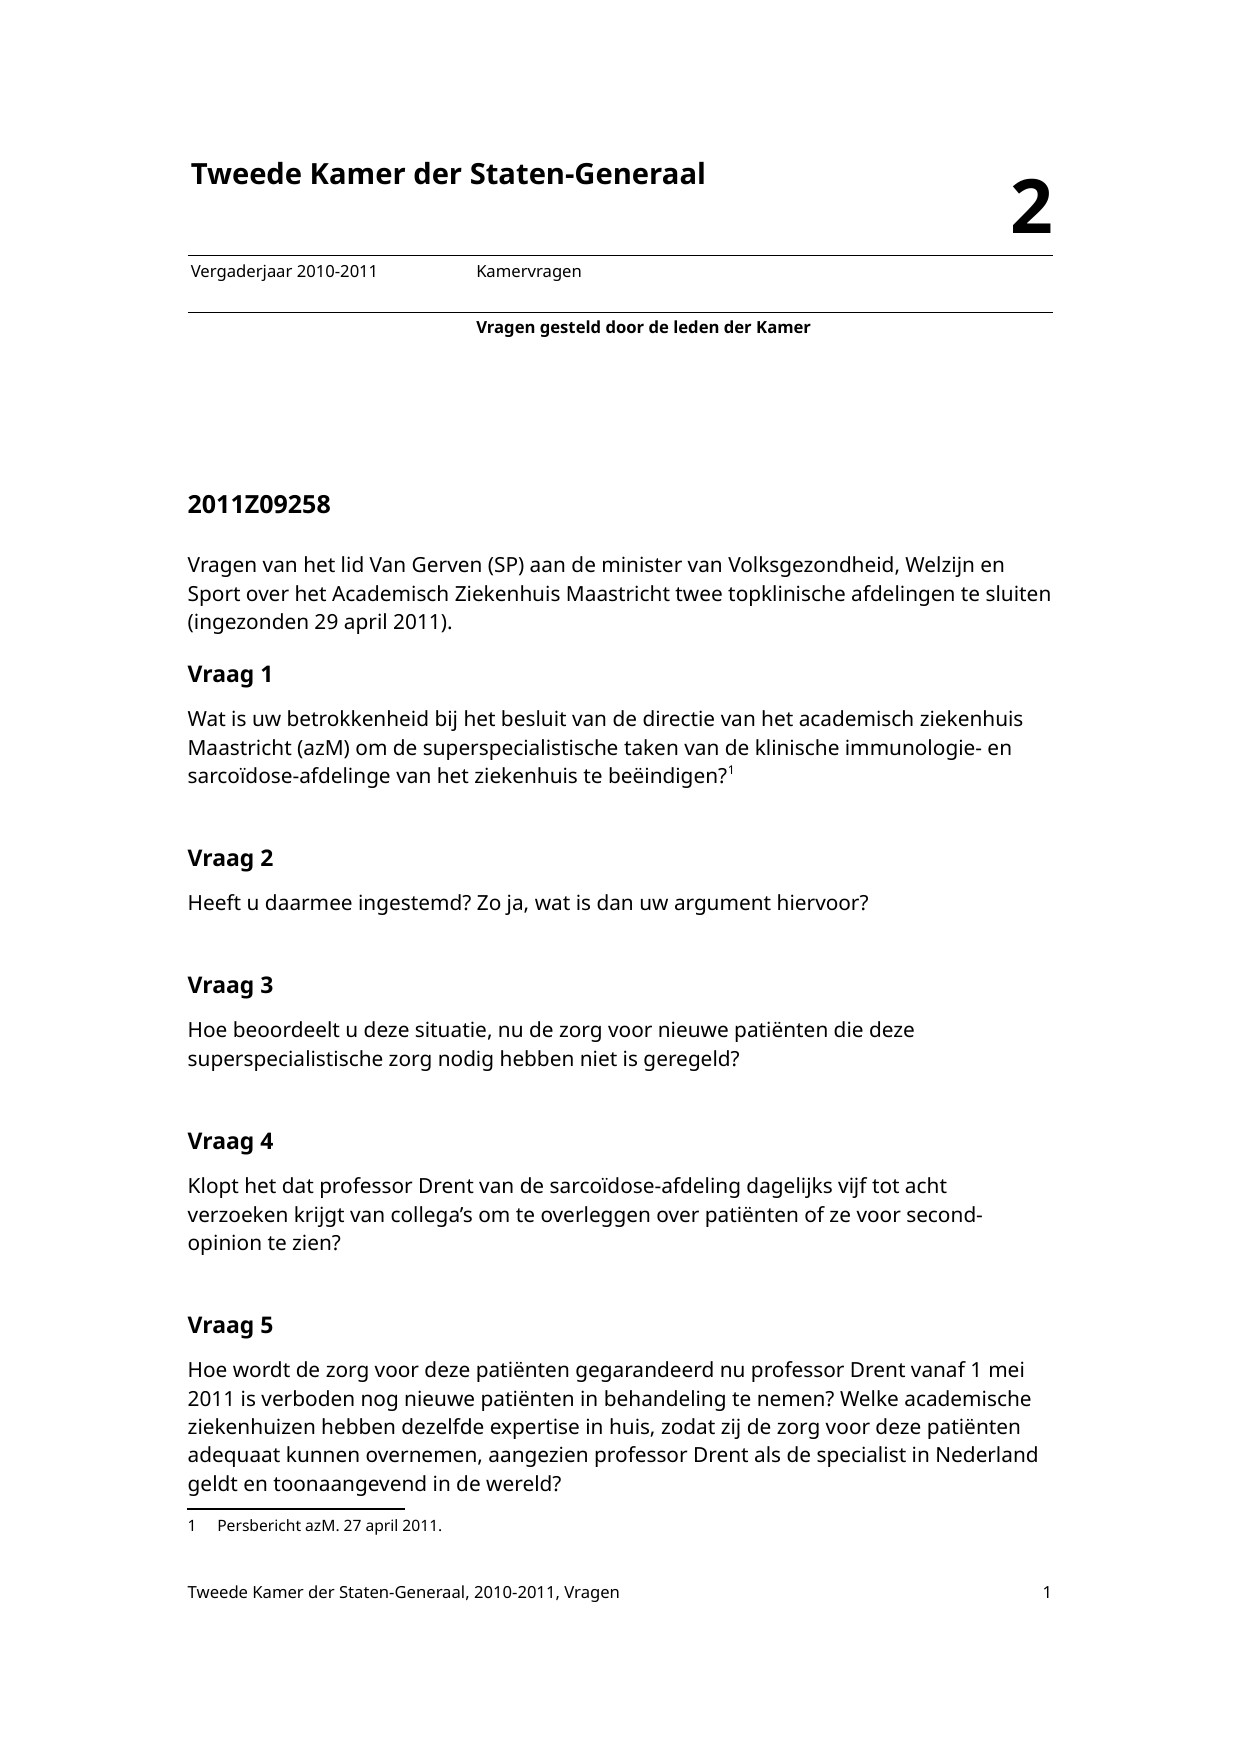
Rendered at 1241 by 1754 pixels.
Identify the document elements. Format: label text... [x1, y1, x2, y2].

table_cell Vergaderjaar 2010-2011 [188, 256, 473, 312]
text 2011Z09258 [187, 487, 1053, 521]
text Hoe beoordeelt u deze situatie, nu de zorg voor nieuwe patiënten die deze superspecialistische zorg nodig hebben niet is geregeld? [187, 1016, 1053, 1072]
subtitle Vraag 3 [187, 969, 1053, 1001]
text Vragen van het lid Van Gerven (SP) aan de minister van Volksgezondheid, Welzijn en Sport over het Academisch Ziekenhuis Maastricht twee topklinische afdelingen te sluiten (ingezonden 29 april 2011). [187, 550, 1053, 636]
subtitle Vraag 2 [187, 842, 1053, 873]
table_cell Vragen gesteld door de leden der Kamer [473, 313, 1053, 339]
text Wat is uw betrokkenheid bij het besluit van de directie van het academisch ziekenhuis Maastricht (azM) om de superspecialistische taken van de klinische immunologie- en sarcoïdose-afdelinge van het ziekenhuis te beëindigen? [187, 704, 1053, 790]
table_header Tweede Kamer der Staten-Generaal [188, 150, 879, 255]
table_cell [188, 313, 473, 339]
text Heeft u daarmee ingestemd? Zo ja, wat is dan uw argument hiervoor? [187, 888, 1053, 917]
text Hoe wordt de zorg voor deze patiënten gegarandeerd nu professor Drent vanaf 1 mei 2011 is verboden nog nieuwe patiënten in behandeling te nemen? Welke academische ziekenhuizen hebben dezelfde expertise in huis, zodat zij de zorg voor deze patiënten adequaat kunnen overnemen, aangezien professor Drent als de specialist in Nederland geldt en toonaangevend in de wereld? [187, 1355, 1053, 1497]
subtitle Vraag 1 [187, 658, 1053, 689]
subtitle Vraag 4 [187, 1125, 1053, 1156]
text Klopt het dat professor Drent van de sarcoïdose-afdeling dagelijks vijf tot acht verzoeken krijgt van collega’s om te overleggen over patiënten of ze voor second-opinion te zien? [187, 1171, 1053, 1257]
subtitle Vraag 5 [187, 1309, 1053, 1340]
table_cell Kamervragen [473, 256, 1053, 312]
table_header 2 [880, 150, 1053, 255]
text Persbericht azM. 27 april 2011. [187, 1508, 1053, 1536]
